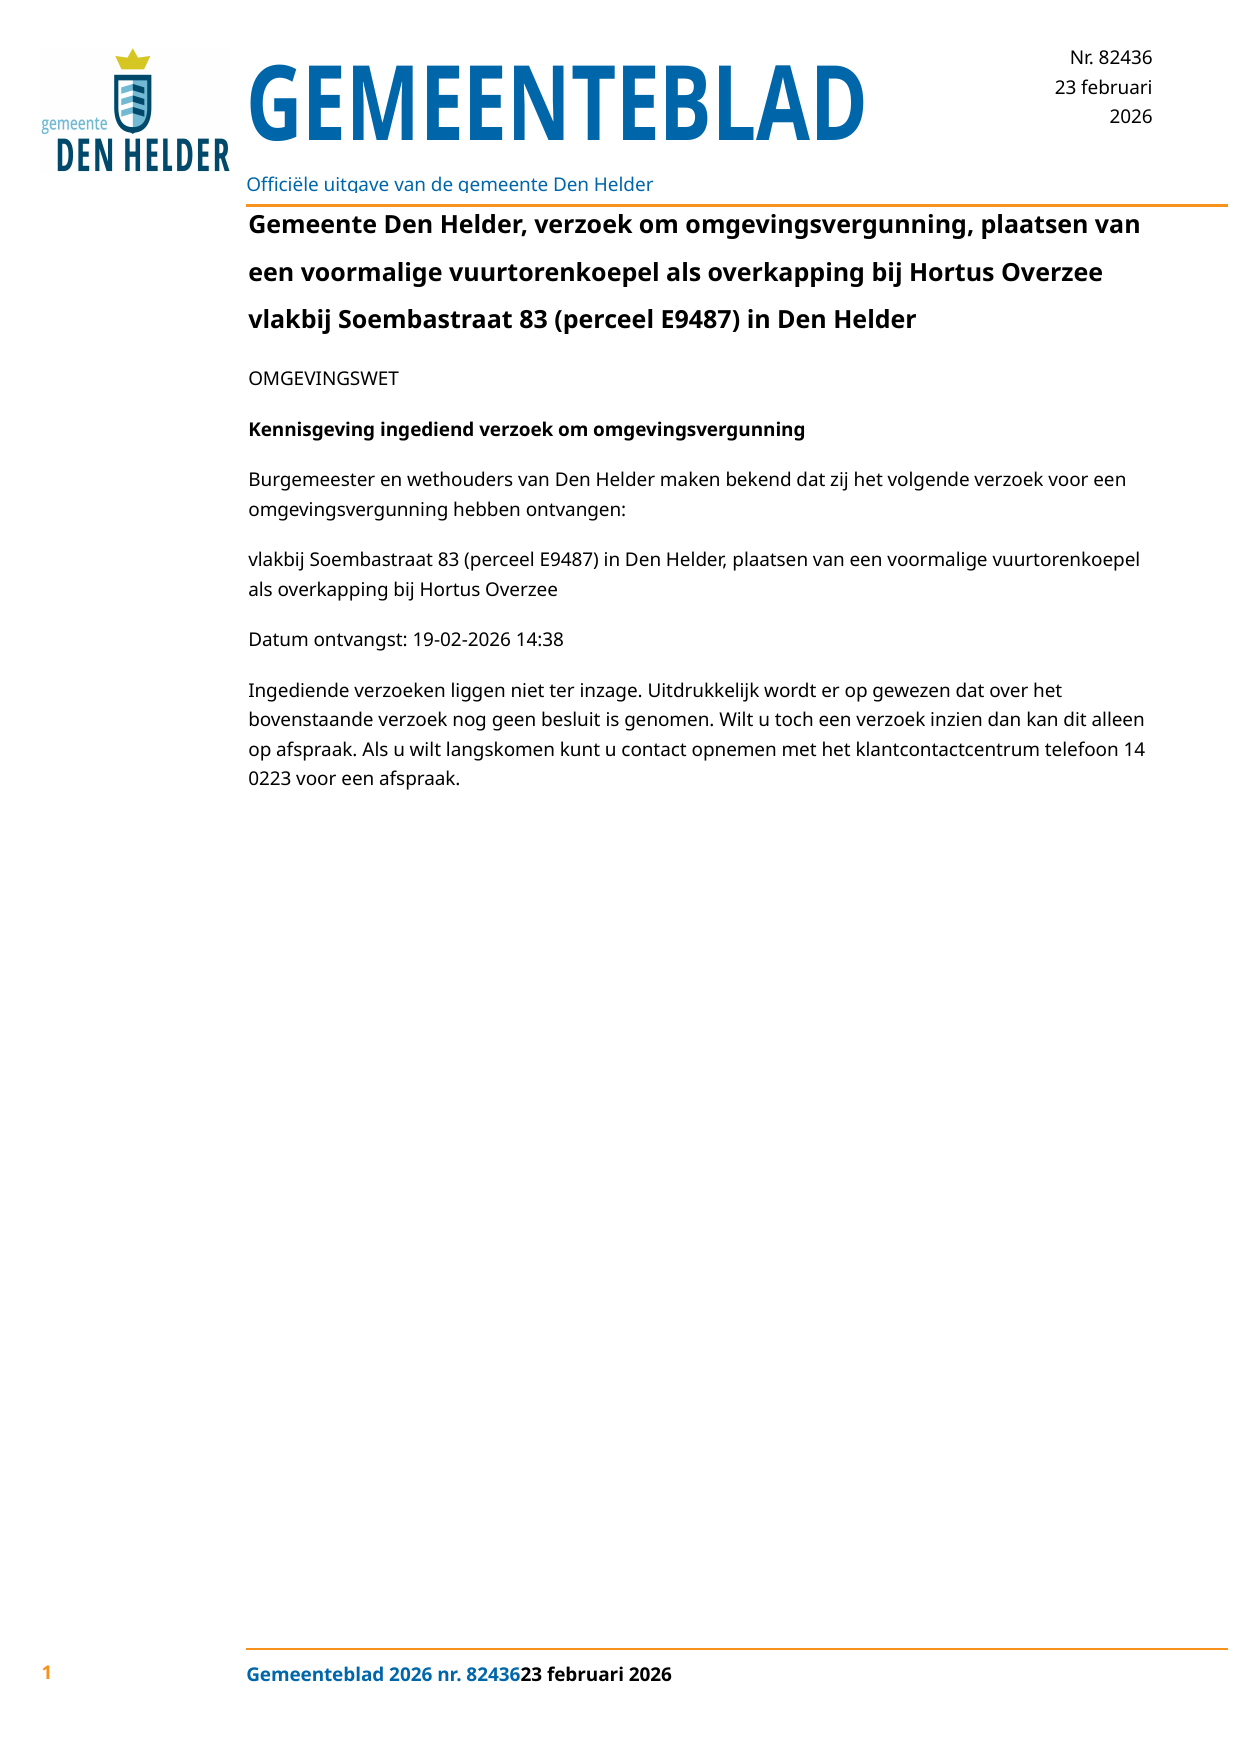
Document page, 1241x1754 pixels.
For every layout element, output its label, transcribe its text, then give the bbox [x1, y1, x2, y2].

picture [130, 157, 135, 172]
picture [100, 154, 106, 172]
text Datum ontvangst: 19-02-2026 14:38 [248, 626, 1152, 652]
picture [220, 160, 224, 172]
text Gemeente Den Helder, verzoek om omgevingsvergunning, plaatsen van een voormalige vuurtorenkoepel als overkapping bij Hortus Overzee vlakbij Soembastraat 83 (perceel E9487) in Den Helder [248, 207, 1152, 336]
picture [41, 47, 231, 172]
text Kennisgeving ingediend verzoek om omgevingsvergunning [248, 416, 1152, 442]
text OMGEVINGSWET [248, 366, 1152, 391]
text Burgemeester en wethouders van Den Helder maken bekend dat zij het volgende verzoek voor een omgevingsvergunning hebben ontvangen: [248, 466, 1152, 522]
picture [182, 144, 187, 165]
text Ingediende verzoeken liggen niet ter inzage. Uitdrukkelijk wordt er op gewezen dat over het bovenstaande verzoek nog geen besluit is genomen. Wilt u toch een verzoek inzien dan kan dit alleen op afspraak. Als u wilt langskomen kunt u contact opnemen met het klantcontactcentrum telefoon 14 0223 voor een afspraak. [248, 677, 1152, 791]
picture [63, 144, 68, 165]
text vlakbij Soembastraat 83 (perceel E9487) in Den Helder, plaatsen van een voormalige vuurtorenkoepel als overkapping bij Hortus Overzee [248, 546, 1152, 602]
